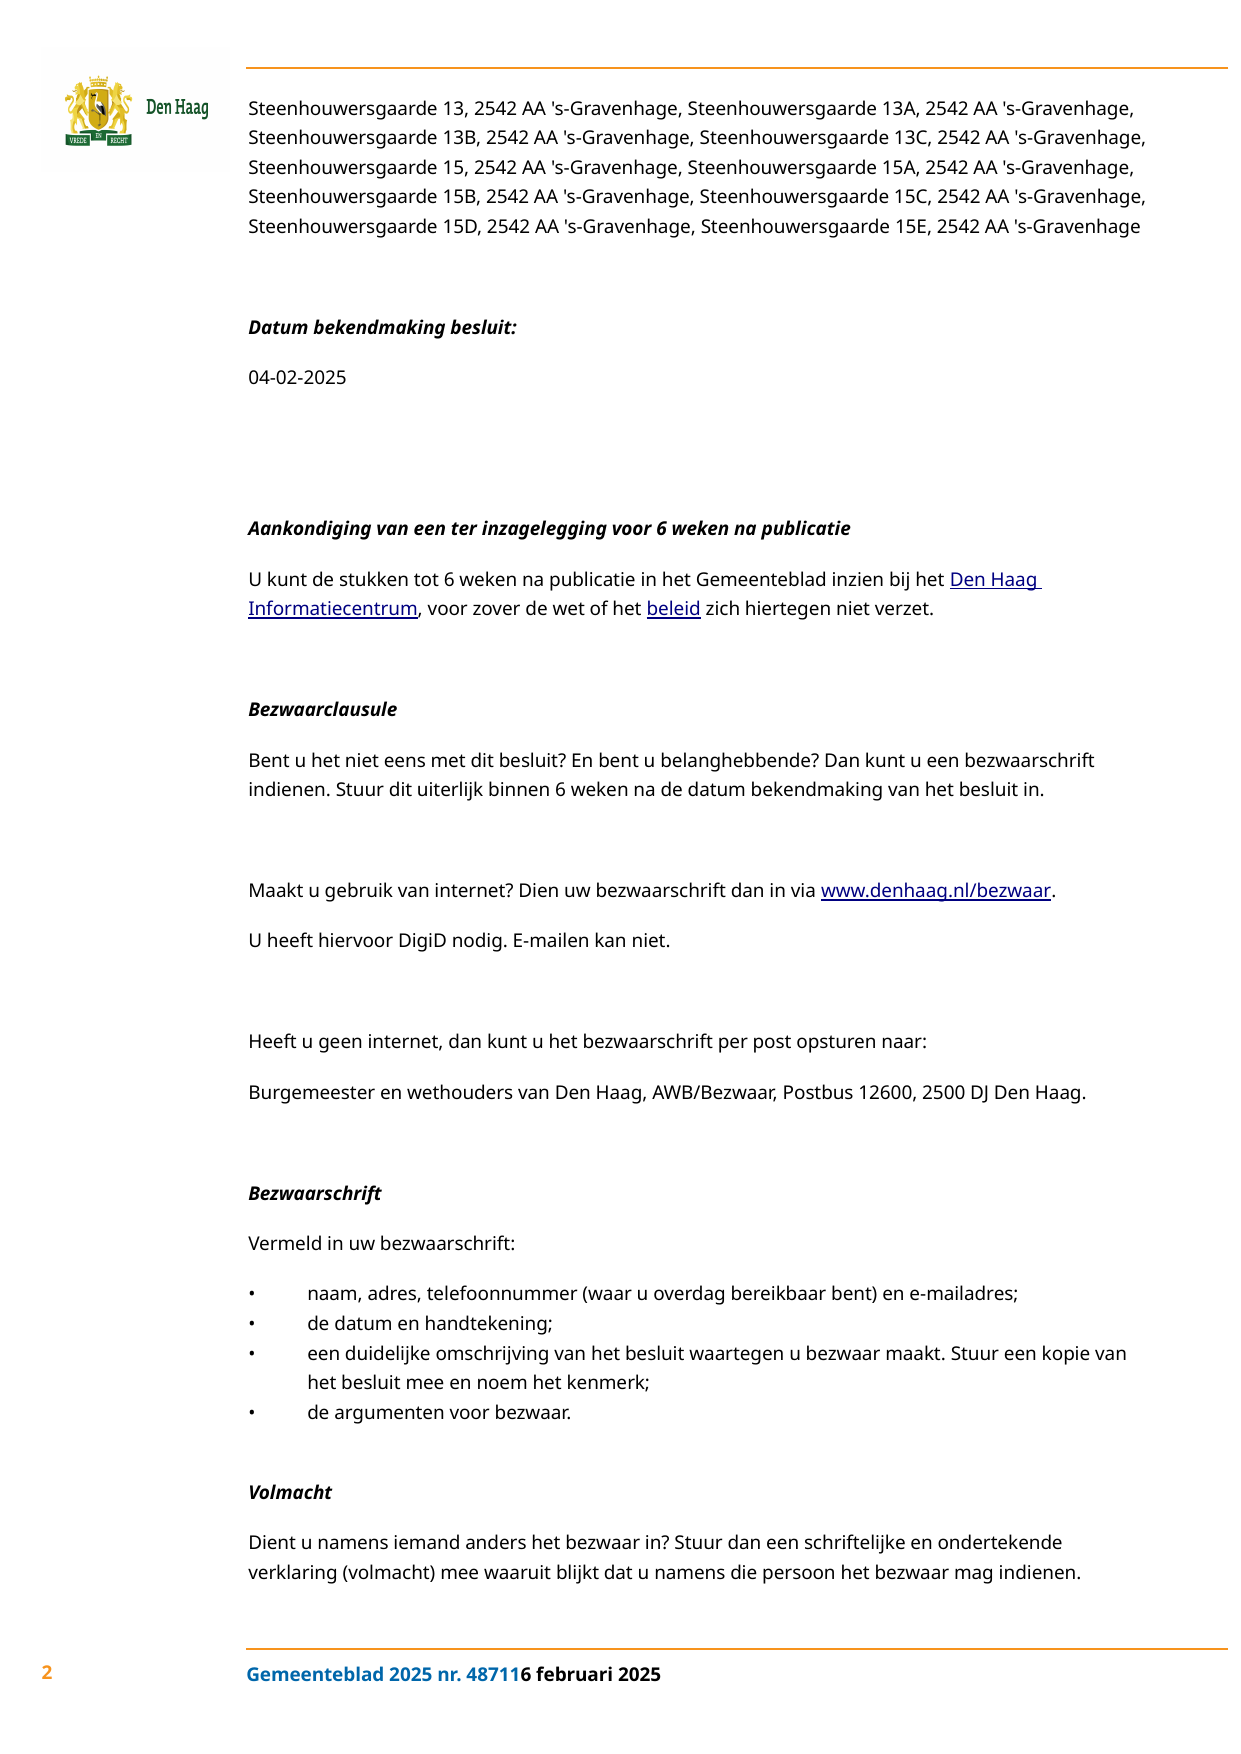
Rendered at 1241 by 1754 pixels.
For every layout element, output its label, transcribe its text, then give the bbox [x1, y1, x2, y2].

text U kunt de stukken tot 6 weken na publicatie in het Gemeenteblad inzien bij het Den Haag Informatiecentrum, voor zover de wet of het beleid zich hiertegen niet verzet. [248, 566, 1152, 621]
text U heeft hiervoor DigiD nodig. E-mailen kan niet. [248, 928, 1152, 953]
picture [41, 47, 231, 172]
text Burgemeester en wethouders van Den Haag, AWB/Bezwaar, Postbus 12600, 2500 DJ Den Haag. [248, 1079, 1152, 1105]
text Volmacht [248, 1479, 1152, 1505]
text Heeft u geen internet, dan kunt u het bezwaarschrift per post opsturen naar: [248, 1028, 1152, 1054]
text Bent u het niet eens met dit besluit? En bent u belanghebbende? Dan kunt u een bezwaarschrift indienen. Stuur dit uiterlijk binnen 6 weken na de datum bekendmaking van het besluit in. [248, 747, 1152, 802]
text Datum bekendmaking besluit: [248, 314, 1152, 340]
text Dient u namens iemand anders het bezwaar in? Stuur dan een schriftelijke en ondertekende verklaring (volmacht) mee waaruit blijkt dat u namens die persoon het bezwaar mag indienen. [248, 1529, 1152, 1585]
list de argumenten voor bezwaar. [248, 1399, 1152, 1425]
text Maakt u gebruik van internet? Dien uw bezwaarschrift dan in via www.denhaag.nl/bezwaar. [248, 877, 1152, 903]
list de datum en handtekening; [248, 1310, 1152, 1336]
text Bezwaarclausule [248, 696, 1152, 722]
text 04-02-2025 [248, 364, 1152, 390]
text Vermeld in uw bezwaarschrift: [248, 1230, 1152, 1256]
text Bezwaarschrift [248, 1180, 1152, 1206]
text Aankondiging van een ter inzagelegging voor 6 weken na publicatie [248, 516, 1152, 541]
list een duidelijke omschrijving van het besluit waartegen u bezwaar maakt. Stuur een kopie van het besluit mee en noem het kenmerk; [248, 1340, 1152, 1395]
list naam, adres, telefoonnummer (waar u overdag bereikbaar bent) en e-mailadres; [248, 1281, 1152, 1306]
text Steenhouwersgaarde 13, 2542 AA 's-Gravenhage, Steenhouwersgaarde 13A, 2542 AA 's-Gravenhage, Steenhouwersgaarde 13B, 2542 AA 's-Gravenhage, Steenhouwersgaarde 13C, 2542 AA 's-Gravenhage, Steenhouwersgaarde 15, 2542 AA 's-Gravenhage, Steenhouwersgaarde 15A, 2542 AA 's-Gravenhage, Steenhouwersgaarde 15B, 2542 AA 's-Gravenhage, Steenhouwersgaarde 15C, 2542 AA 's-Gravenhage, Steenhouwersgaarde 15D, 2542 AA 's-Gravenhage, Steenhouwersgaarde 15E, 2542 AA 's-Gravenhage [248, 95, 1152, 239]
